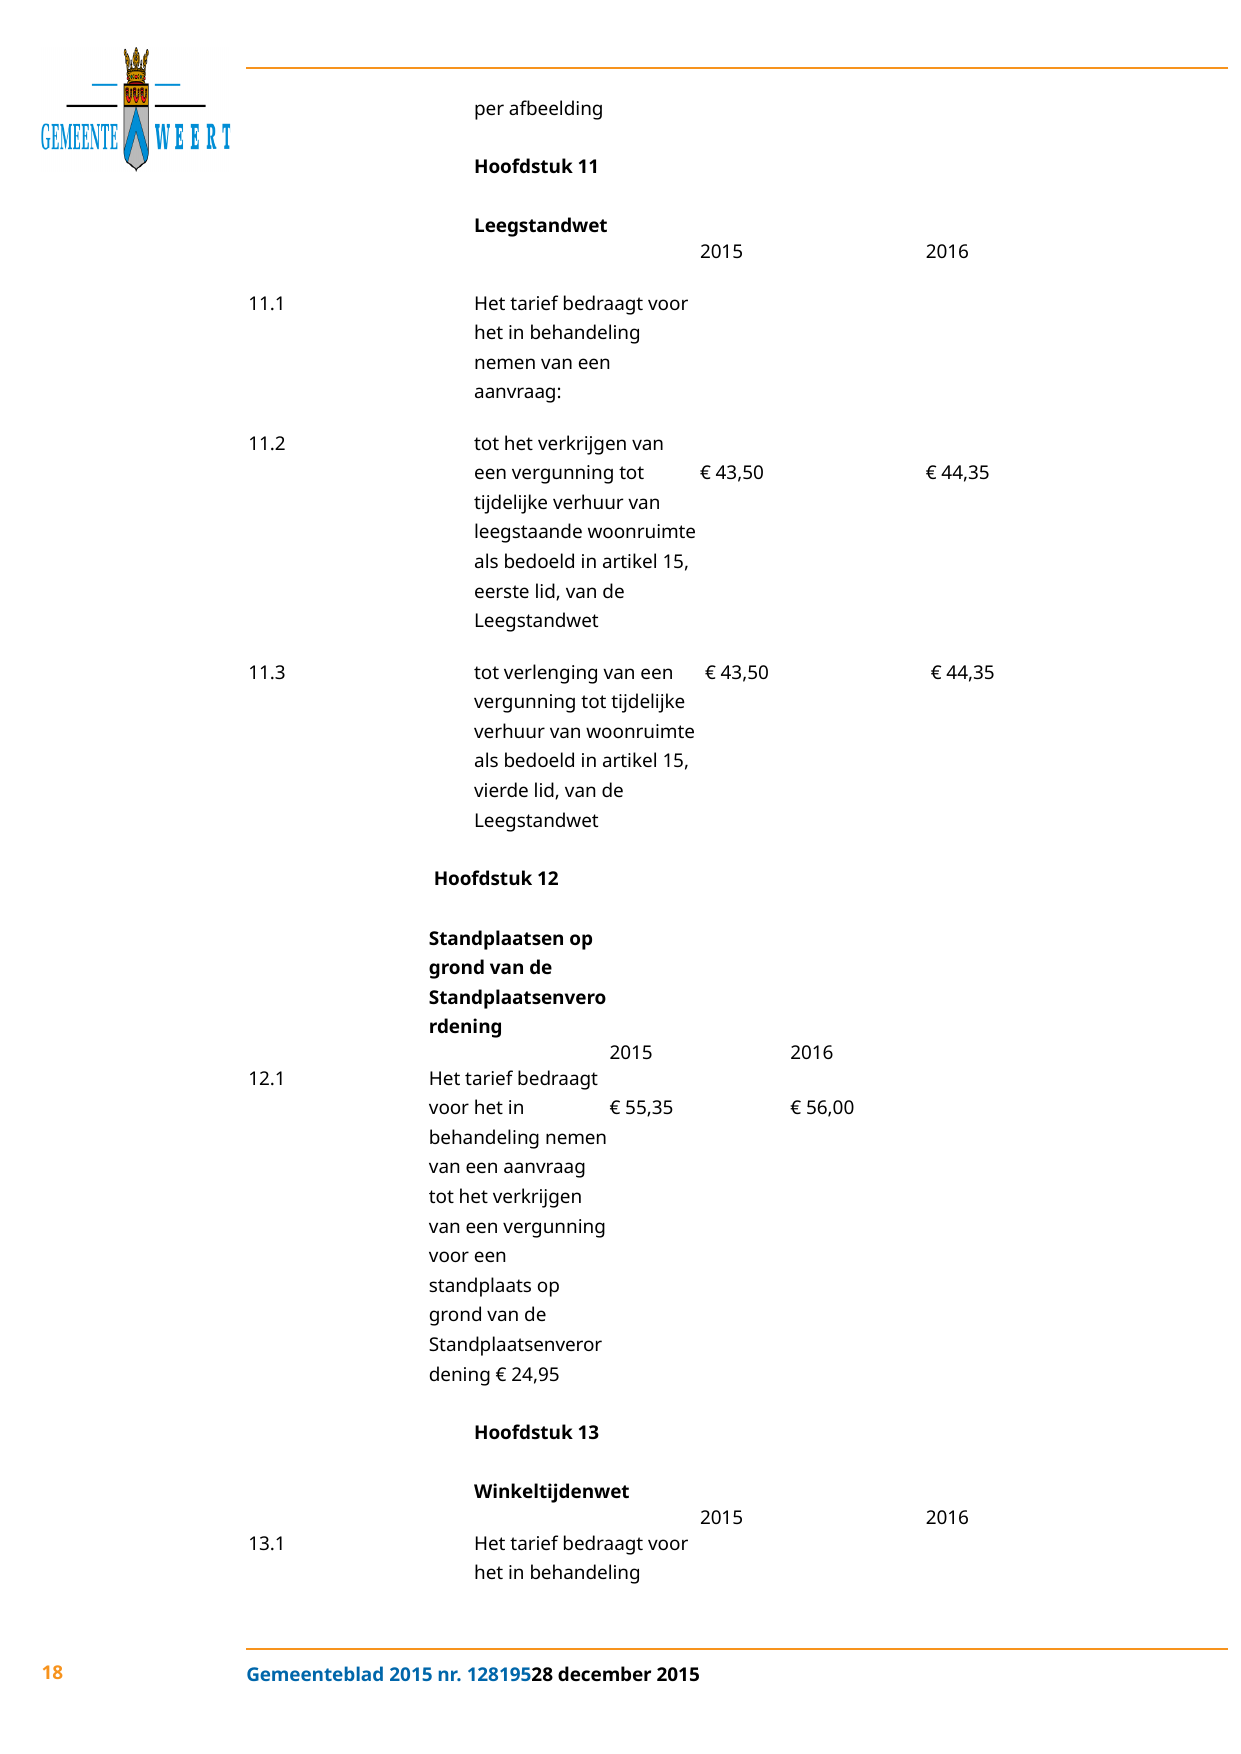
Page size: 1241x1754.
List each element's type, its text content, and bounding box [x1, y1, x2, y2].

table_header [700, 154, 926, 238]
table_cell € 43,50 [700, 430, 926, 633]
table_cell € 44,35 [926, 659, 1152, 833]
table_cell [700, 1530, 926, 1585]
table_cell per afbeelding [474, 95, 700, 121]
table_cell [926, 1530, 1152, 1585]
table_cell Het tarief bedraagt voor het in behandeling nemen van een aanvraag tot het verkrijgen van een vergunning voor een standplaats op grond van de Standplaatsenverordening € 24,95 [429, 1065, 609, 1386]
table_cell [474, 264, 700, 290]
table_cell 11.3 [248, 659, 474, 833]
table_header [248, 866, 429, 1039]
table_header [971, 866, 1152, 1039]
table_cell [700, 95, 926, 121]
table_cell 2015 [609, 1039, 790, 1065]
table_cell [248, 1039, 429, 1065]
table_cell 2016 [790, 1039, 971, 1065]
table_cell [700, 633, 926, 659]
table_cell [474, 404, 700, 430]
table_cell [248, 95, 474, 121]
table_cell [474, 1504, 700, 1530]
table_cell tot verlenging van een vergunning tot tijdelijke verhuur van woonruimte als bedoeld in artikel 15, vierde lid, van de Leegstandwet [474, 659, 700, 833]
table_cell [700, 264, 926, 290]
table_cell [248, 1504, 474, 1530]
table_cell [926, 264, 1152, 290]
table_cell 12.1 [248, 1065, 429, 1386]
table_header [248, 154, 474, 238]
table_cell [474, 238, 700, 264]
table_cell Het tarief bedraagt voor het in behandeling [474, 1530, 700, 1585]
table_cell € 55,35 [609, 1065, 790, 1386]
table_cell € 56,00 [790, 1065, 971, 1386]
table_header Hoofdstuk 13 Winkeltijdenwet [474, 1419, 700, 1504]
table_cell [926, 404, 1152, 430]
table_cell 2016 [926, 238, 1152, 264]
table_header Hoofdstuk 12 Standplaatsen op grond van de Standplaatsenverordening [429, 866, 609, 1039]
table_cell [429, 1039, 609, 1065]
table_cell 2016 [926, 1504, 1152, 1530]
table_cell Het tarief bedraagt voor het in behandeling nemen van een aanvraag: [474, 290, 700, 404]
table_cell € 44,35 [926, 430, 1152, 633]
table_cell [248, 264, 474, 290]
table_cell [926, 95, 1152, 121]
table_cell 2015 [700, 238, 926, 264]
table_cell tot het verkrijgen van een vergunning tot tijdelijke verhuur van leegstaande woonruimte als bedoeld in artikel 15, eerste lid, van de Leegstandwet [474, 430, 700, 633]
table_cell [248, 404, 474, 430]
table_cell € 43,50 [700, 659, 926, 833]
table_cell [700, 290, 926, 404]
table_header Hoofdstuk 11 Leegstandwet [474, 154, 700, 238]
table_cell 11.2 [248, 430, 474, 633]
table_cell [700, 404, 926, 430]
table_cell [926, 290, 1152, 404]
table_cell [926, 633, 1152, 659]
table_cell 2015 [700, 1504, 926, 1530]
table_cell 13.1 [248, 1530, 474, 1585]
table_cell [474, 633, 700, 659]
table_header [926, 154, 1152, 238]
table_cell [248, 238, 474, 264]
table_header [609, 866, 790, 1039]
table_header [790, 866, 971, 1039]
table_cell 11.1 [248, 290, 474, 404]
picture [41, 47, 231, 172]
table_header [926, 1419, 1152, 1504]
table_header [700, 1419, 926, 1504]
table_cell [248, 633, 474, 659]
table_header [248, 1419, 474, 1504]
